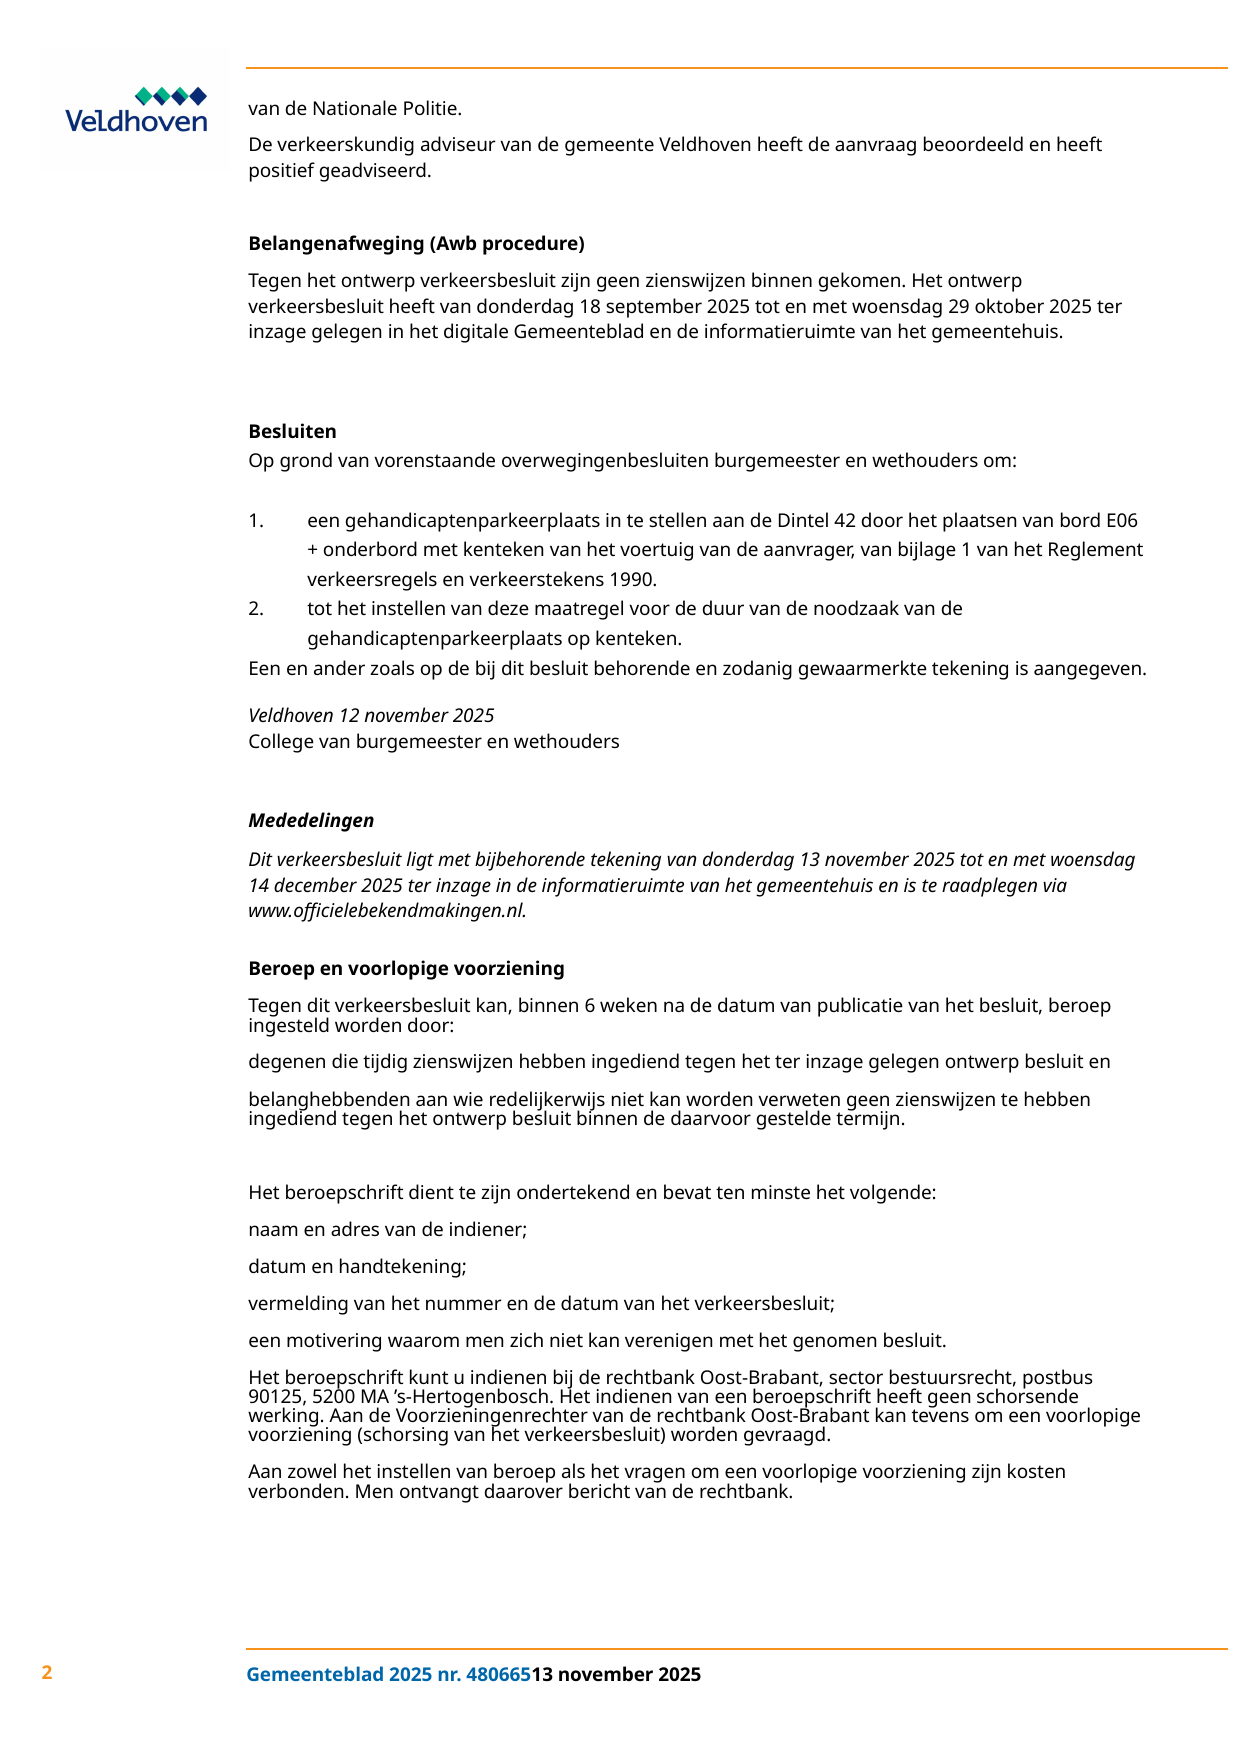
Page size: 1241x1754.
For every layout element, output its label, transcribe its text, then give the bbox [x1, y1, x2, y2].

text Het beroepschrift dient te zijn ondertekend en bevat ten minste het volgende: [248, 1184, 1152, 1203]
text Besluiten [248, 418, 1152, 444]
text Veldhoven 12 november 2025 [248, 702, 1152, 728]
text Op grond van vorenstaande overwegingenbesluiten burgemeester en wethouders om: [248, 448, 1152, 473]
text Een en ander zoals op de bij dit besluit behorende en zodanig gewaarmerkte tekening is aangegeven. [248, 655, 1152, 680]
picture [41, 47, 231, 172]
text De verkeerskundig adviseur van de gemeente Veldhoven heeft de aanvraag beoordeeld en heeft positief geadviseerd. [248, 131, 1152, 183]
text van de Nationale Politie. [248, 95, 1152, 121]
text College van burgemeester en wethouders [248, 728, 1152, 754]
text Het beroepschrift kunt u indienen bij de rechtbank Oost-Brabant, sector bestuursrecht, postbus 90125, 5200 MA ’s-Hertogenbosch. Het indienen van een beroepschrift heeft geen schorsende werking. Aan de Voorzieningenrechter van de rechtbank Oost-Brabant kan tevens om een voorlopige voorziening (schorsing van het verkeersbesluit) worden gevraagd. [248, 1369, 1152, 1446]
list een gehandicaptenparkeerplaats in te stellen aan de Dintel 42 door het plaatsen van bord E06 + onderbord met kenteken van het voertuig van de aanvrager, van bijlage 1 van het Reglement verkeersregels en verkeerstekens 1990. [248, 507, 1152, 592]
text datum en handtekening; [248, 1258, 1152, 1277]
text vermelding van het nummer en de datum van het verkeersbesluit; [248, 1295, 1152, 1314]
text belanghebbenden aan wie redelijkerwijs niet kan worden verweten geen zienswijzen te hebben ingediend tegen het ontwerp besluit binnen de daarvoor gestelde termijn. [248, 1091, 1152, 1129]
text Dit verkeersbesluit ligt met bijbehorende tekening van donderdag 13 november 2025 tot en met woensdag 14 december 2025 ter inzage in de informatieruimte van het gemeentehuis en is te raadplegen via www.officielebekendmakingen.nl. [248, 846, 1152, 923]
list tot het instellen van deze maatregel voor de duur van de noodzaak van de gehandicaptenparkeerplaats op kenteken. [248, 596, 1152, 651]
text Beroep en voorlopige voorziening [248, 960, 1152, 979]
text Tegen dit verkeersbesluit kan, binnen 6 weken na de datum van publicatie van het besluit, beroep ingesteld worden door: [248, 997, 1152, 1036]
text Tegen het ontwerp verkeersbesluit zijn geen zienswijzen binnen gekomen. Het ontwerp verkeersbesluit heeft van donderdag 18 september 2025 tot en met woensdag 29 oktober 2025 ter inzage gelegen in het digitale Gemeenteblad en de informatieruimte van het gemeentehuis. [248, 267, 1152, 344]
text degenen die tijdig zienswijzen hebben ingediend tegen het ter inzage gelegen ontwerp besluit en [248, 1053, 1152, 1073]
text een motivering waarom men zich niet kan verenigen met het genomen besluit. [248, 1332, 1152, 1351]
text Belangenafweging (Awb procedure) [248, 231, 1152, 256]
text Aan zowel het instellen van beroep als het vragen om een voorlopige voorziening zijn kosten verbonden. Men ontvangt daarover bericht van de rechtbank. [248, 1463, 1152, 1502]
text Mededelingen [248, 807, 1152, 833]
text naam en adres van de indiener; [248, 1221, 1152, 1240]
